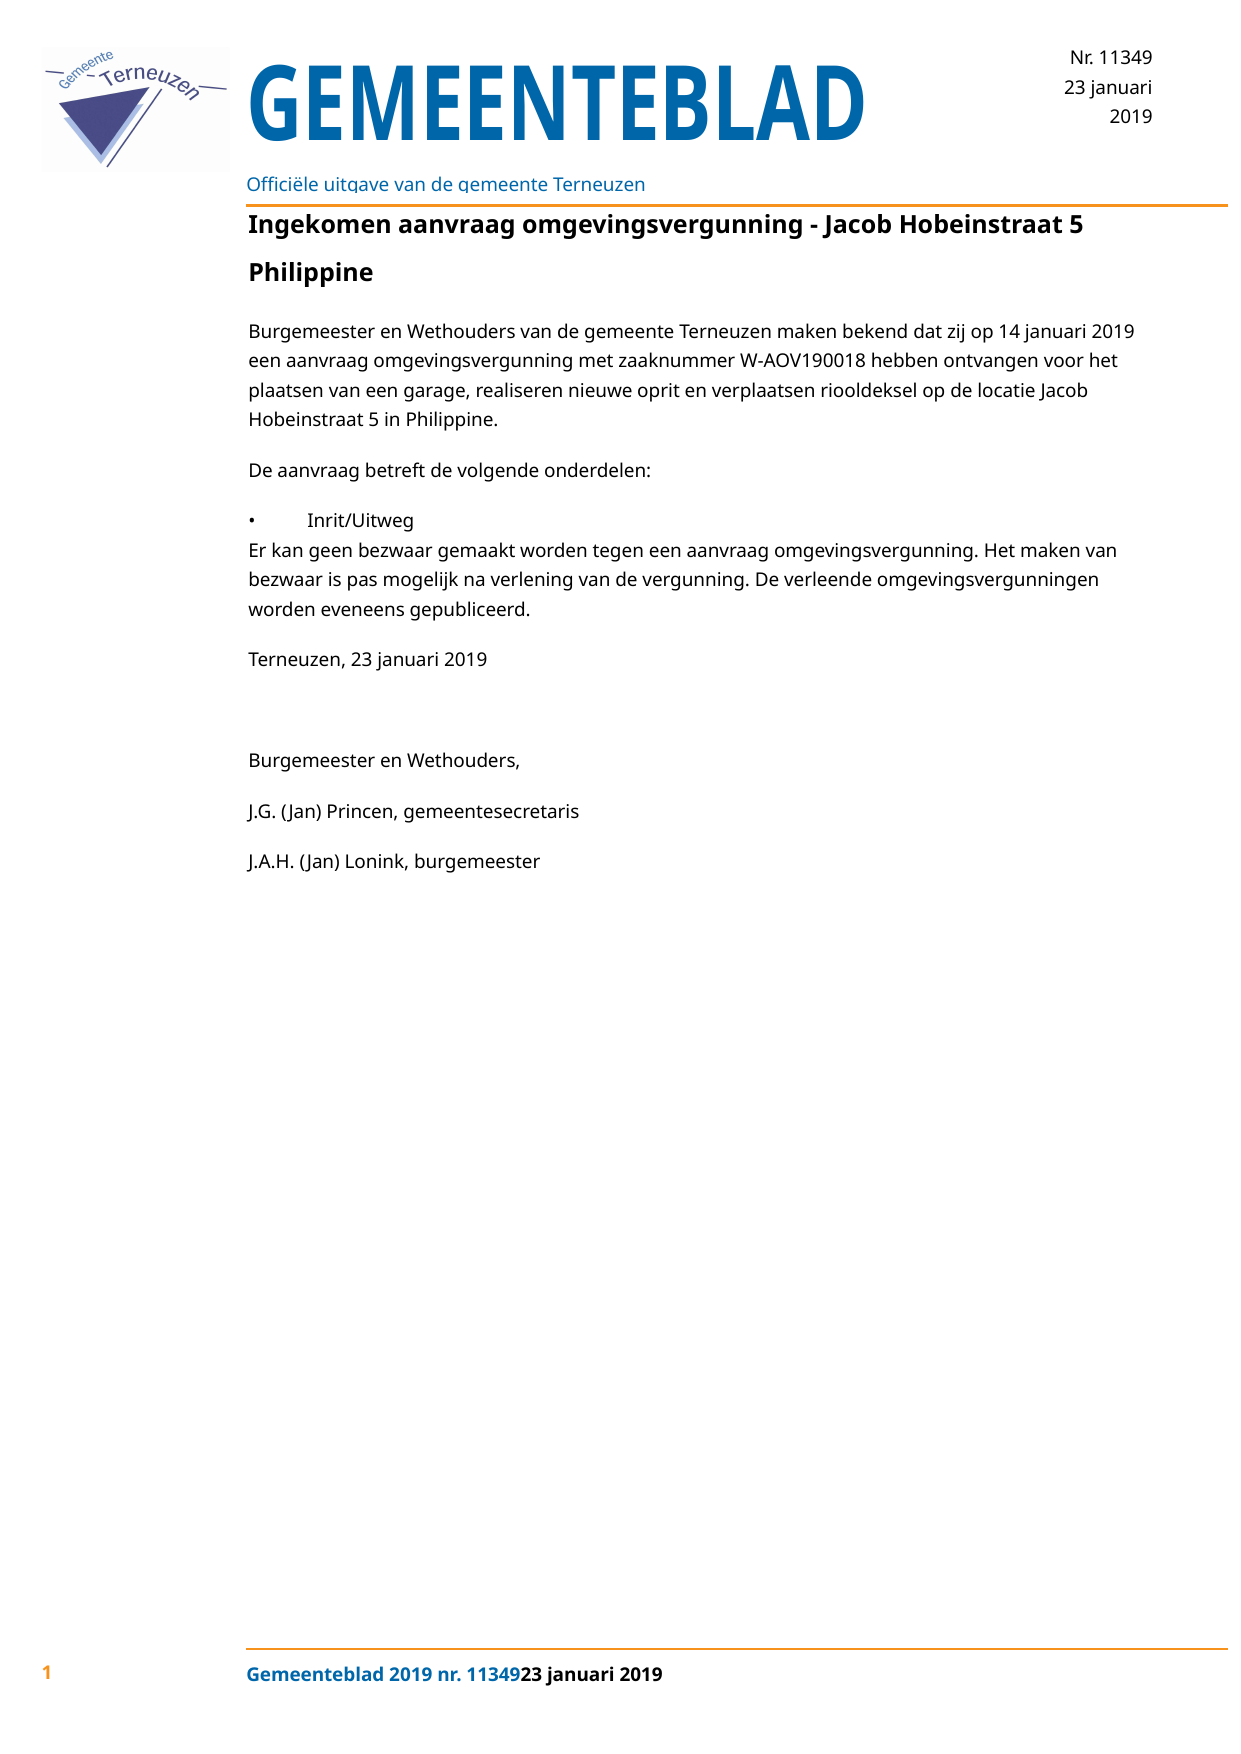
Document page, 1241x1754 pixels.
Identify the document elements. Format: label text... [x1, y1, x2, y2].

text Ingekomen aanvraag omgevingsvergunning - Jacob Hobeinstraat 5 Philippine [248, 207, 1152, 288]
text Burgemeester en Wethouders van de gemeente Terneuzen maken bekend dat zij op 14 januari 2019 een aanvraag omgevingsvergunning met zaaknummer W-AOV190018 hebben ontvangen voor het plaatsen van een garage, realiseren nieuwe oprit en verplaatsen riooldeksel op de locatie Jacob Hobeinstraat 5 in Philippine. [248, 318, 1152, 432]
list Inrit/Uitweg [248, 507, 1152, 533]
text Burgemeester en Wethouders, [248, 747, 1152, 773]
text J.A.H. (Jan) Lonink, burgemeester [248, 848, 1152, 874]
text Er kan geen bezwaar gemaakt worden tegen een aanvraag omgevingsvergunning. Het maken van bezwaar is pas mogelijk na verlening van de vergunning. De verleende omgevingsvergunningen worden eveneens gepubliceerd. [248, 537, 1152, 622]
text Terneuzen, 23 januari 2019 [248, 647, 1152, 672]
text J.G. (Jan) Princen, gemeentesecretaris [248, 798, 1152, 824]
picture [41, 47, 231, 172]
text De aanvraag betreft de volgende onderdelen: [248, 457, 1152, 483]
